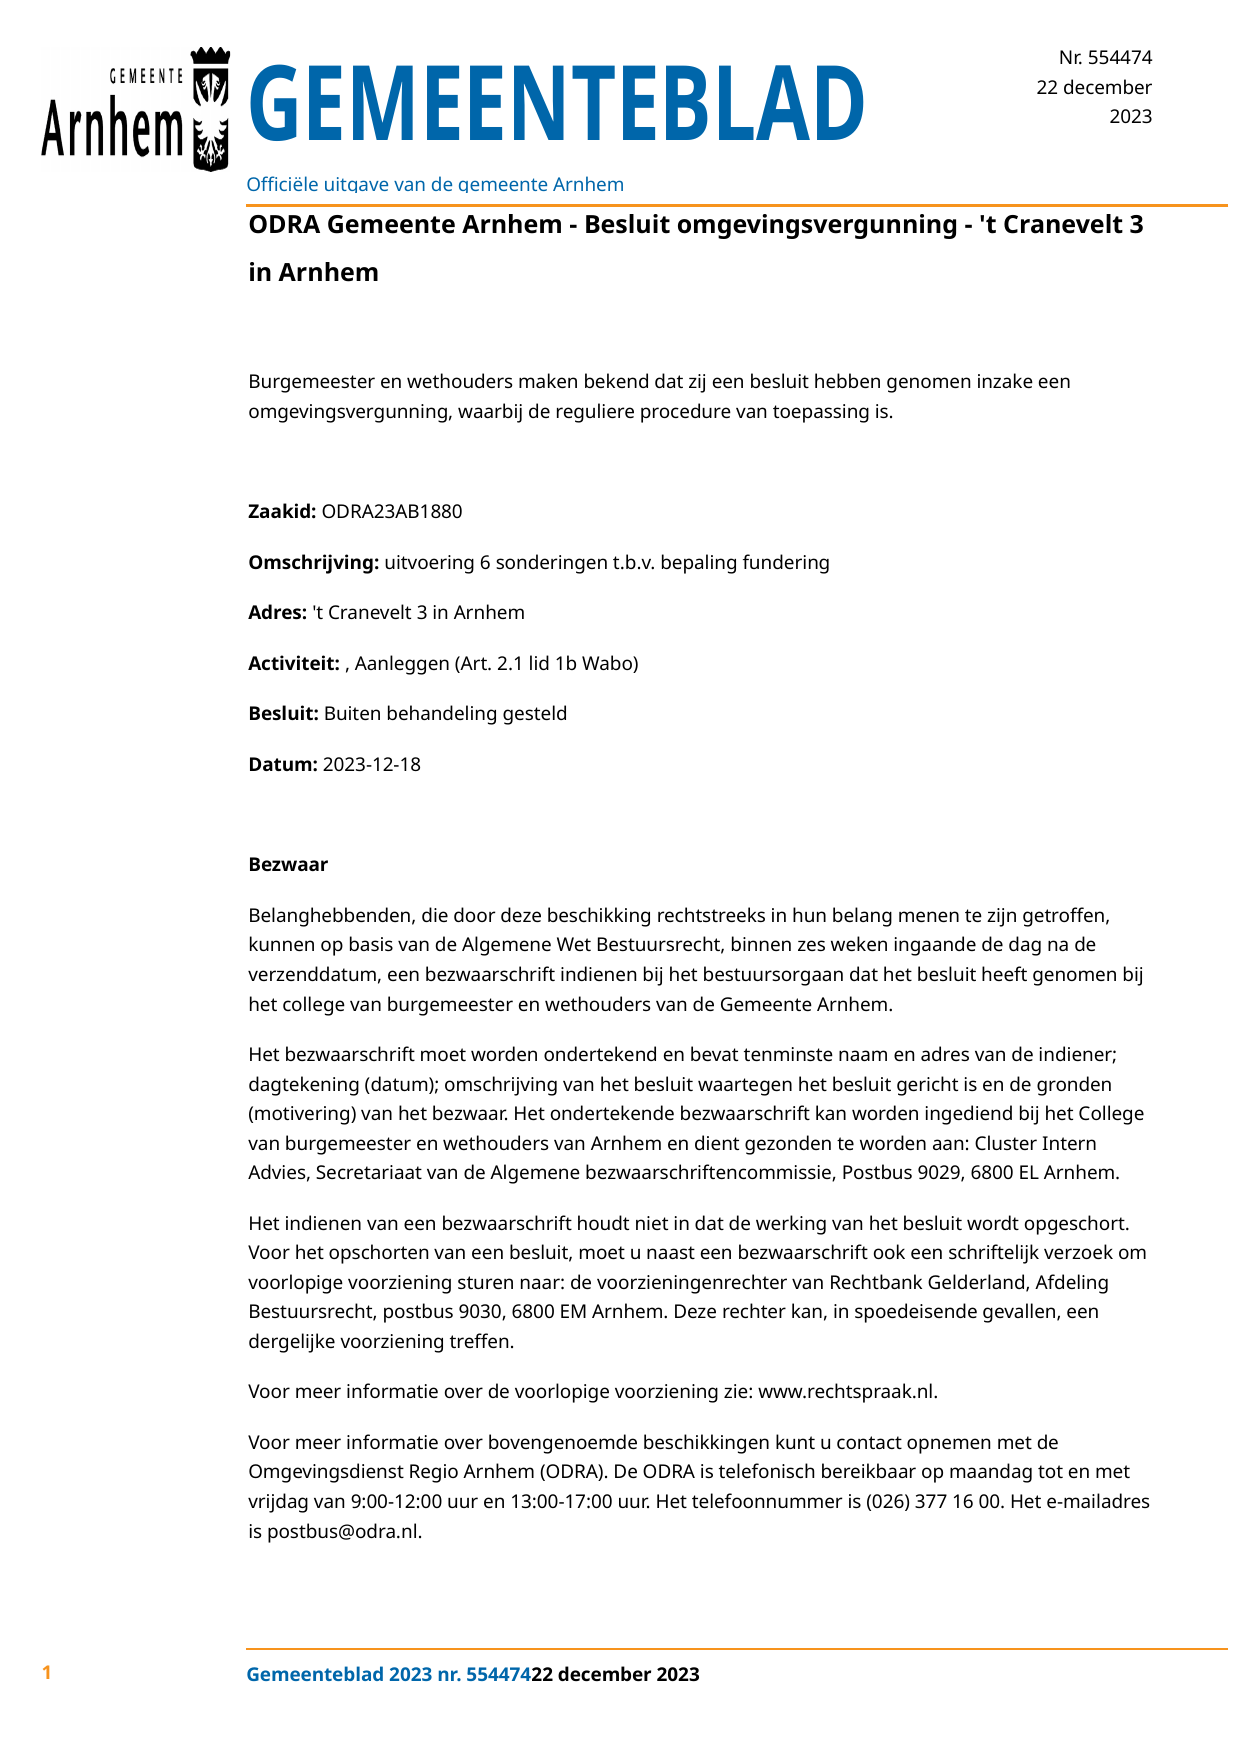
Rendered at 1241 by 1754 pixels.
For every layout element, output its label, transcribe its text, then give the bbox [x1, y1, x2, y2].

text Voor meer informatie over de voorlopige voorziening zie: www.rechtspraak.nl. [248, 1379, 1152, 1404]
text Omschrijving: uitvoering 6 sonderingen t.b.v. bepaling fundering [248, 549, 1152, 575]
text Het indienen van een bezwaarschrift houdt niet in dat de werking van het besluit wordt opgeschort. Voor het opschorten van een besluit, moet u naast een bezwaarschrift ook een schriftelijk verzoek om voorlopige voorziening sturen naar: de voorzieningenrechter van Rechtbank Gelderland, Afdeling Bestuursrecht, postbus 9030, 6800 EM Arnhem. Deze rechter kan, in spoedeisende gevallen, een dergelijke voorziening treffen. [248, 1210, 1152, 1354]
text ODRA Gemeente Arnhem - Besluit omgevingsvergunning - 't Cranevelt 3 in Arnhem [248, 207, 1152, 288]
text Besluit: Buiten behandeling gesteld [248, 700, 1152, 726]
text Zaakid: ODRA23AB1880 [248, 499, 1152, 524]
text Belanghebbenden, die door deze beschikking rechtstreeks in hun belang menen te zijn getroffen, kunnen op basis van de Algemene Wet Bestuursrecht, binnen zes weken ingaande de dag na de verzenddatum, een bezwaarschrift indienen bij het bestuursorgaan dat het besluit heeft genomen bij het college van burgemeester en wethouders van de Gemeente Arnhem. [248, 902, 1152, 1017]
text Voor meer informatie over bovengenoemde beschikkingen kunt u contact opnemen met de Omgevingsdienst Regio Arnhem (ODRA). De ODRA is telefonisch bereikbaar op maandag tot en met vrijdag van 9:00-12:00 uur en 13:00-17:00 uur. Het telefoonnummer is (026) 377 16 00. Het e-mailadres is postbus@odra.nl. [248, 1429, 1152, 1544]
picture [41, 47, 231, 172]
text Burgemeester en wethouders maken bekend dat zij een besluit hebben genomen inzake een omgevingsvergunning, waarbij de reguliere procedure van toepassing is. [248, 368, 1152, 424]
text Bezwaar [248, 852, 1152, 877]
text Activiteit: , Aanleggen (Art. 2.1 lid 1b Wabo) [248, 650, 1152, 676]
text Adres: 't Cranevelt 3 in Arnhem [248, 599, 1152, 625]
text Het bezwaarschrift moet worden ondertekend en bevat tenminste naam en adres van de indiener; dagtekening (datum); omschrijving van het besluit waartegen het besluit gericht is en de gronden (motivering) van het bezwaar. Het ondertekende bezwaarschrift kan worden ingediend bij het College van burgemeester en wethouders van Arnhem en dient gezonden te worden aan: Cluster Intern Advies, Secretariaat van de Algemene bezwaarschriftencommissie, Postbus 9029, 6800 EL Arnhem. [248, 1041, 1152, 1185]
text Datum: 2023-12-18 [248, 751, 1152, 777]
